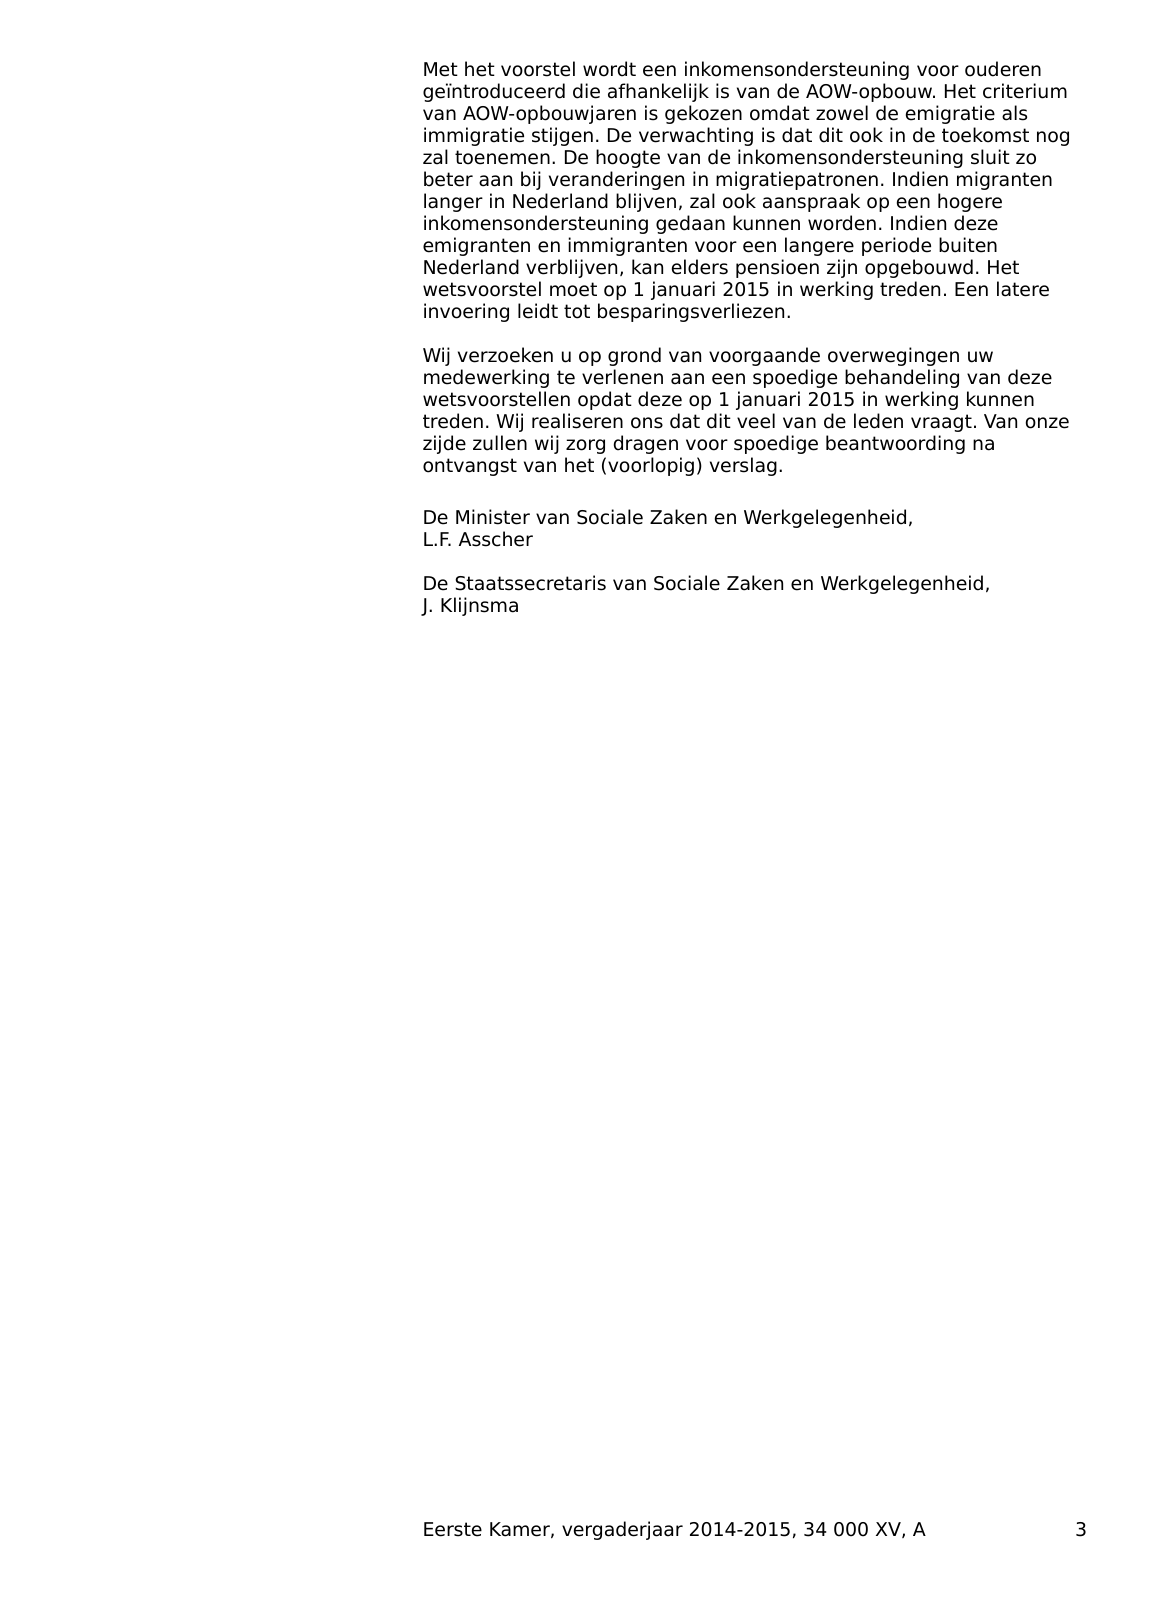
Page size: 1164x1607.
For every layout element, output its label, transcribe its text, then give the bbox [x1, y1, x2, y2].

text De Staatssecretaris van Sociale Zaken en Werkgelegenheid, J. Klijnsma [422, 573, 1087, 617]
text Wij verzoeken u op grond van voorgaande overwegingen uw medewerking te verlenen aan een spoedige behandeling van deze wetsvoorstellen opdat deze op 1 januari 2015 in werking kunnen treden. Wij realiseren ons dat dit veel van de leden vraagt. Van onze zijde zullen wij zorg dragen voor spoedige beantwoording na ontvangst van het (voorlopig) verslag. [422, 345, 1087, 477]
text Met het voorstel wordt een inkomensondersteuning voor ouderen geïntroduceerd die afhankelijk is van de AOW-opbouw. Het criterium van AOW-opbouwjaren is gekozen omdat zowel de emigratie als immigratie stijgen. De verwachting is dat dit ook in de toekomst nog zal toenemen. De hoogte van de inkomensondersteuning sluit zo beter aan bij veranderingen in migratiepatronen. Indien migranten langer in Nederland blijven, zal ook aanspraak op een hogere inkomensondersteuning gedaan kunnen worden. Indien deze emigranten en immigranten voor een langere periode buiten Nederland verblijven, kan elders pensioen zijn opgebouwd. Het wetsvoorstel moet op 1 januari 2015 in werking treden. Een latere invoering leidt tot besparingsverliezen. [422, 59, 1087, 323]
text De Minister van Sociale Zaken en Werkgelegenheid, L.F. Asscher [422, 507, 1087, 551]
